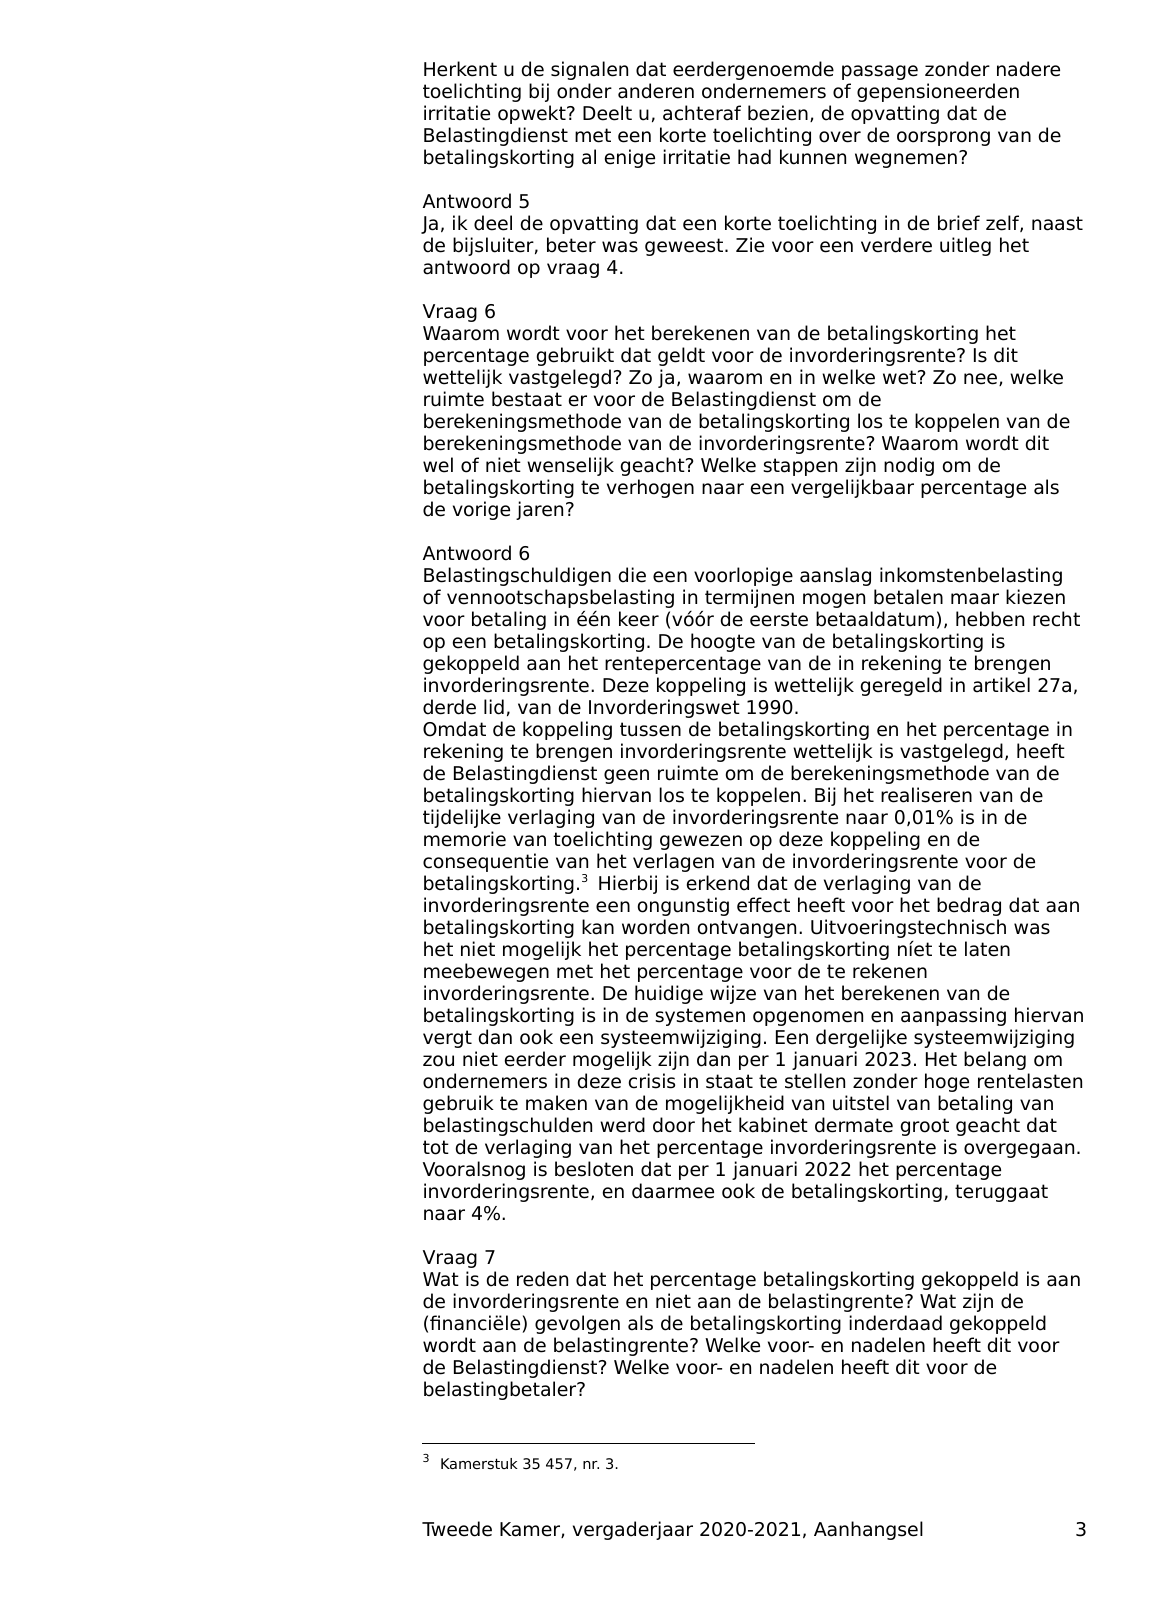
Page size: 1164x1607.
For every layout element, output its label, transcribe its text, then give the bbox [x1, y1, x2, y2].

text Vraag 6 [422, 301, 1087, 323]
text Wat is de reden dat het percentage betalingskorting gekoppeld is aan de invorderingsrente en niet aan de belastingrente? Wat zijn de (financiële) gevolgen als de betalingskorting inderdaad gekoppeld wordt aan de belastingrente? Welke voor- en nadelen heeft dit voor de Belastingdienst? Welke voor- en nadelen heeft dit voor de belastingbetaler? [422, 1269, 1087, 1401]
text Kamerstuk 35 457, nr. 3. [422, 1452, 1087, 1474]
text Antwoord 5 [422, 191, 1087, 213]
text Vraag 7 [422, 1247, 1087, 1269]
text Vooralsnog is besloten dat per 1 januari 2022 het percentage invorderingsrente, en daarmee ook de betalingskorting, teruggaat naar 4%. [422, 1159, 1087, 1224]
text Belastingschuldigen die een voorlopige aanslag inkomstenbelasting of vennootschapsbelasting in termijnen mogen betalen maar kiezen voor betaling in één keer (vóór de eerste betaaldatum), hebben recht op een betalingskorting. De hoogte van de betalingskorting is gekoppeld aan het rentepercentage van de in rekening te brengen invorderingsrente. Deze koppeling is wettelijk geregeld in artikel 27a, derde lid, van de Invorderingswet 1990. [422, 565, 1087, 719]
text Antwoord 6 [422, 543, 1087, 565]
text Herkent u de signalen dat eerdergenoemde passage zonder nadere toelichting bij onder anderen ondernemers of gepensioneerden irritatie opwekt? Deelt u, achteraf bezien, de opvatting dat de Belastingdienst met een korte toelichting over de oorsprong van de betalingskorting al enige irritatie had kunnen wegnemen? [422, 59, 1087, 169]
text Ja, ik deel de opvatting dat een korte toelichting in de brief zelf, naast de bijsluiter, beter was geweest. Zie voor een verdere uitleg het antwoord op vraag 4. [422, 213, 1087, 279]
text Waarom wordt voor het berekenen van de betalingskorting het percentage gebruikt dat geldt voor de invorderingsrente? Is dit wettelijk vastgelegd? Zo ja, waarom en in welke wet? Zo nee, welke ruimte bestaat er voor de Belastingdienst om de berekeningsmethode van de betalingskorting los te koppelen van de berekeningsmethode van de invorderingsrente? Waarom wordt dit wel of niet wenselijk geacht? Welke stappen zijn nodig om de betalingskorting te verhogen naar een vergelijkbaar percentage als de vorige jaren? [422, 323, 1087, 521]
text Omdat de koppeling tussen de betalingskorting en het percentage in rekening te brengen invorderingsrente wettelijk is vastgelegd, heeft de Belastingdienst geen ruimte om de berekeningsmethode van de betalingskorting hiervan los te koppelen. Bij het realiseren van de tijdelijke verlaging van de invorderingsrente naar 0,01% is in de memorie van toelichting gewezen op deze koppeling en de consequentie van het verlagen van de invorderingsrente voor de betalingskorting. Hierbij is erkend dat de verlaging van de invorderingsrente een ongunstig effect heeft voor het bedrag dat aan betalingskorting kan worden ontvangen. Uitvoeringstechnisch was het niet mogelijk het percentage betalingskorting níet te laten meebewegen met het percentage voor de te rekenen invorderingsrente. De huidige wijze van het berekenen van de betalingskorting is in de systemen opgenomen en aanpassing hiervan vergt dan ook een systeemwijziging. Een dergelijke systeemwijziging zou niet eerder mogelijk zijn dan per 1 januari 2023. Het belang om ondernemers in deze crisis in staat te stellen zonder hoge rentelasten gebruik te maken van de mogelijkheid van uitstel van betaling van belastingschulden werd door het kabinet dermate groot geacht dat tot de verlaging van het percentage invorderingsrente is overgegaan. [422, 719, 1087, 1159]
